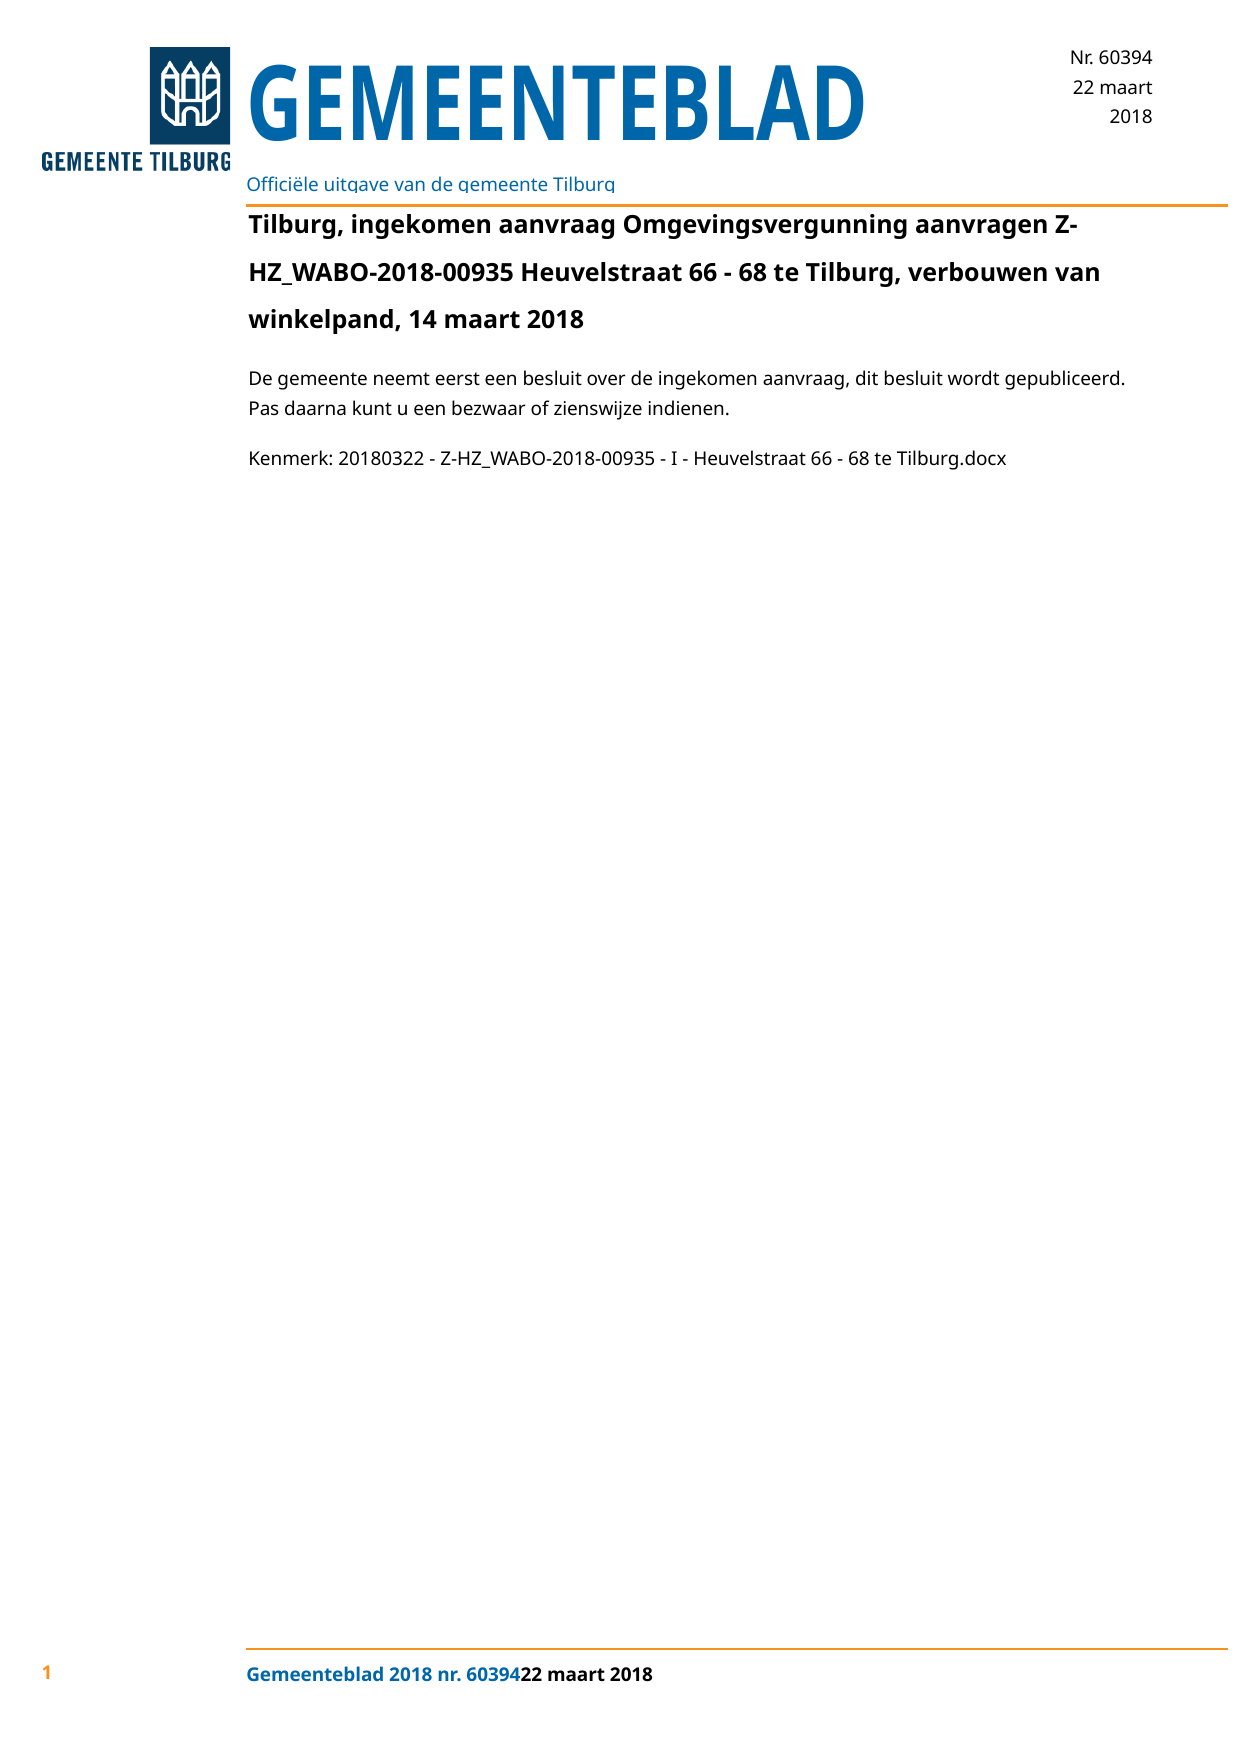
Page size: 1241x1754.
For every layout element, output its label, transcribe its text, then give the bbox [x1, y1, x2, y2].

text Kenmerk: 20180322 - Z-HZ_WABO-2018-00935 - I - Heuvelstraat 66 - 68 te Tilburg.docx [248, 446, 1152, 471]
text De gemeente neemt eerst een besluit over de ingekomen aanvraag, dit besluit wordt gepubliceerd. Pas daarna kunt u een bezwaar of zienswijze indienen. [248, 366, 1152, 421]
text Tilburg, ingekomen aanvraag Omgevingsvergunning aanvragen Z-HZ_WABO-2018-00935 Heuvelstraat 66 - 68 te Tilburg, verbouwen van winkelpand, 14 maart 2018 [248, 207, 1152, 336]
picture [41, 47, 231, 172]
